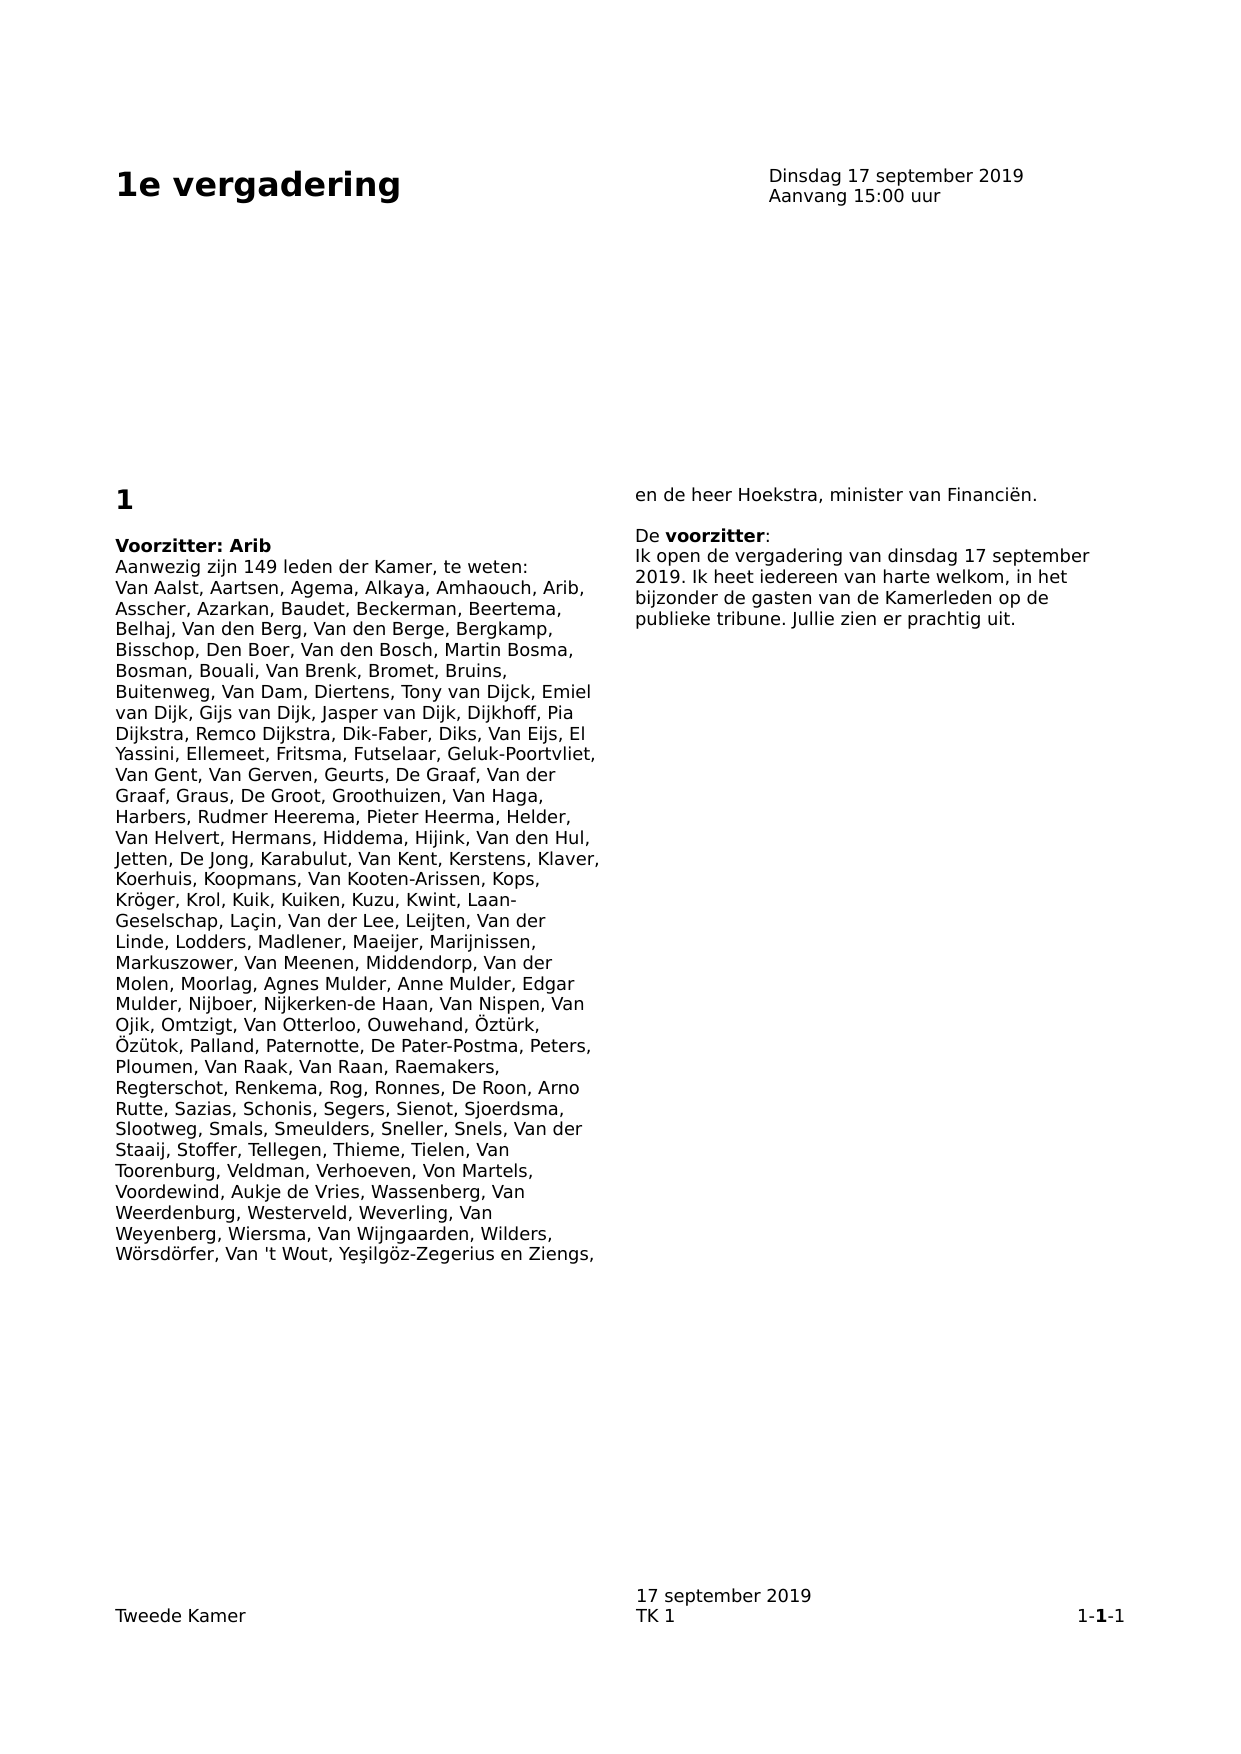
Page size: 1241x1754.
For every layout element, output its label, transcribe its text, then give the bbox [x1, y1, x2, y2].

text en de heer Hoekstra, minister van Financiën. [635, 484, 1125, 505]
table_header Dinsdag 17 september 2019 [769, 165, 1125, 186]
text Ik open de vergadering van dinsdag 17 september 2019. Ik heet iedereen van harte welkom, in het bijzonder de gasten van de Kamerleden op de publieke tribune. Jullie zien er prachtig uit. [635, 546, 1125, 629]
text De voorzitter: [635, 525, 1125, 546]
text Voorzitter: Arib [115, 536, 605, 557]
title 1 [115, 484, 605, 516]
text Aanwezig zijn 149 leden der Kamer, te weten: [115, 557, 605, 577]
table_header 1e vergadering [115, 165, 768, 207]
table_cell Aanvang 15:00 uur [769, 186, 1125, 207]
text Van Aalst, Aartsen, Agema, Alkaya, Amhaouch, Arib, Asscher, Azarkan, Baudet, Beckerman, Beertema, Belhaj, Van den Berg, Van den Berge, Bergkamp, Bisschop, Den Boer, Van den Bosch, Martin Bosma, Bosman, Bouali, Van Brenk, Bromet, Bruins, Buitenweg, Van Dam, Diertens, Tony van Dijck, Emiel van Dijk, Gijs van Dijk, Jasper van Dijk, Dijkhoff, Pia Dijkstra, Remco Dijkstra, Dik-Faber, Diks, Van Eijs, El Yassini, Ellemeet, Fritsma, Futselaar, Geluk-Poortvliet, Van Gent, Van Gerven, Geurts, De Graaf, Van der Graaf, Graus, De Groot, Groothuizen, Van Haga, Harbers, Rudmer Heerema, Pieter Heerma, Helder, Van Helvert, Hermans, Hiddema, Hijink, Van den Hul, Jetten, De Jong, Karabulut, Van Kent, Kerstens, Klaver, Koerhuis, Koopmans, Van Kooten-Arissen, Kops, Kröger, Krol, Kuik, Kuiken, Kuzu, Kwint, Laan-Geselschap, Laçin, Van der Lee, Leijten, Van der Linde, Lodders, Madlener, Maeijer, Marijnissen, Markuszower, Van Meenen, Middendorp, Van der Molen, Moorlag, Agnes Mulder, Anne Mulder, Edgar Mulder, Nijboer, Nijkerken-de Haan, Van Nispen, Van Ojik, Omtzigt, Van Otterloo, Ouwehand, Öztürk, Özütok, Palland, Paternotte, De Pater-Postma, Peters, Ploumen, Van Raak, Van Raan, Raemakers, Regterschot, Renkema, Rog, Ronnes, De Roon, Arno Rutte, Sazias, Schonis, Segers, Sienot, Sjoerdsma, Slootweg, Smals, Smeulders, Sneller, Snels, Van der Staaij, Stoffer, Tellegen, Thieme, Tielen, Van Toorenburg, Veldman, Verhoeven, Von Martels, Voordewind, Aukje de Vries, Wassenberg, Van Weerdenburg, Westerveld, Weverling, Van Weyenberg, Wiersma, Van Wijngaarden, Wilders, Wörsdörfer, Van 't Wout, Yeşilgöz-Zegerius en Ziengs, [115, 577, 605, 1265]
